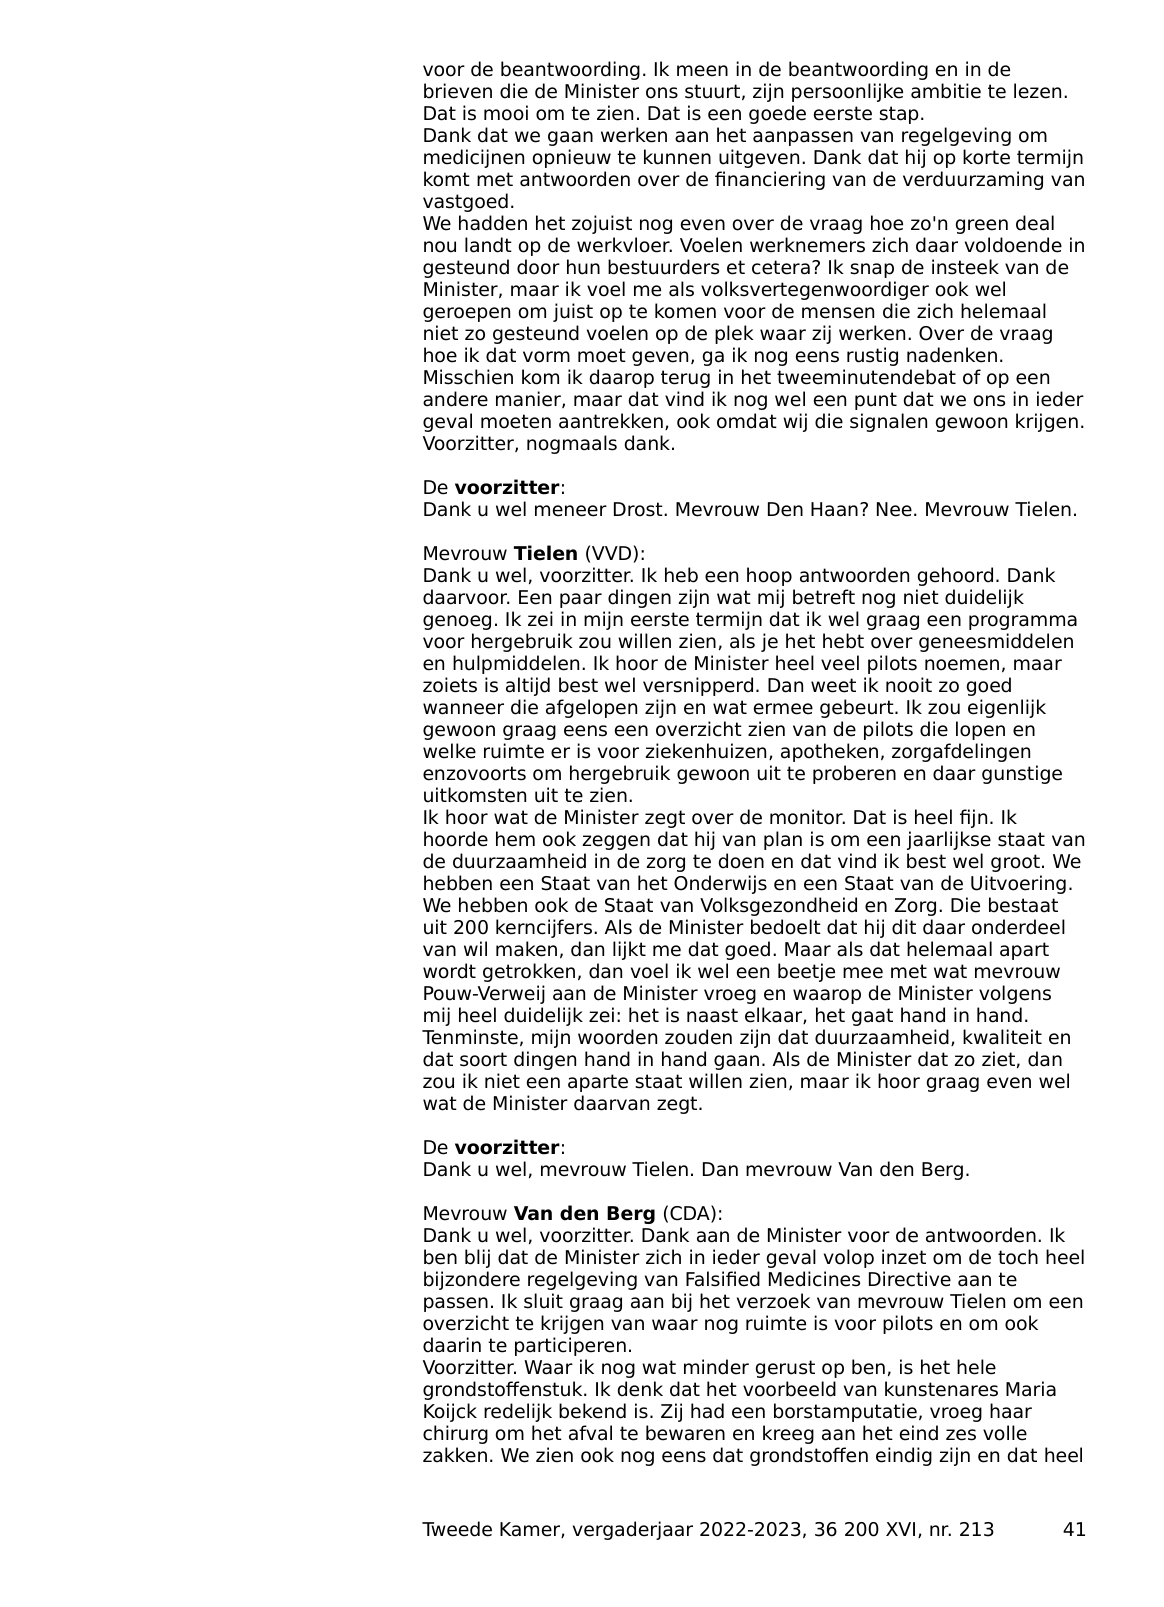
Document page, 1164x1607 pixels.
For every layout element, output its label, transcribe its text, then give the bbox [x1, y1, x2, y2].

text voor de beantwoording. Ik meen in de beantwoording en in de brieven die de Minister ons stuurt, zijn persoonlijke ambitie te lezen. Dat is mooi om te zien. Dat is een goede eerste stap. [422, 59, 1087, 125]
text Ik hoor wat de Minister zegt over de monitor. Dat is heel fijn. Ik hoorde hem ook zeggen dat hij van plan is om een jaarlijkse staat van de duurzaamheid in de zorg te doen en dat vind ik best wel groot. We hebben een Staat van het Onderwijs en een Staat van de Uitvoering. We hebben ook de Staat van Volksgezondheid en Zorg. Die bestaat uit 200 kerncijfers. Als de Minister bedoelt dat hij dit daar onderdeel van wil maken, dan lijkt me dat goed. Maar als dat helemaal apart wordt getrokken, dan voel ik wel een beetje mee met wat mevrouw Pouw-Verweij aan de Minister vroeg en waarop de Minister volgens mij heel duidelijk zei: het is naast elkaar, het gaat hand in hand. Tenminste, mijn woorden zouden zijn dat duurzaamheid, kwaliteit en dat soort dingen hand in hand gaan. Als de Minister dat zo ziet, dan zou ik niet een aparte staat willen zien, maar ik hoor graag even wel wat de Minister daarvan zegt. [422, 807, 1087, 1114]
text Mevrouw Tielen (VVD): [422, 543, 1087, 565]
text Voorzitter, nogmaals dank. [422, 433, 1087, 455]
text We hadden het zojuist nog even over de vraag hoe zo'n green deal nou landt op de werkvloer. Voelen werknemers zich daar voldoende in gesteund door hun bestuurders et cetera? Ik snap de insteek van de Minister, maar ik voel me als volksvertegenwoordiger ook wel geroepen om juist op te komen voor de mensen die zich helemaal niet zo gesteund voelen op de plek waar zij werken. Over de vraag hoe ik dat vorm moet geven, ga ik nog eens rustig nadenken. Misschien kom ik daarop terug in het tweeminutendebat of op een andere manier, maar dat vind ik nog wel een punt dat we ons in ieder geval moeten aantrekken, ook omdat wij die signalen gewoon krijgen. [422, 213, 1087, 433]
text Dank u wel meneer Drost. Mevrouw Den Haan? Nee. Mevrouw Tielen. [422, 499, 1087, 521]
text De voorzitter: [422, 477, 1087, 499]
text Dank dat we gaan werken aan het aanpassen van regelgeving om medicijnen opnieuw te kunnen uitgeven. Dank dat hij op korte termijn komt met antwoorden over de financiering van de verduurzaming van vastgoed. [422, 125, 1087, 213]
text Dank u wel, voorzitter. Dank aan de Minister voor de antwoorden. Ik ben blij dat de Minister zich in ieder geval volop inzet om de toch heel bijzondere regelgeving van Falsified Medicines Directive aan te passen. Ik sluit graag aan bij het verzoek van mevrouw Tielen om een overzicht te krijgen van waar nog ruimte is voor pilots en om ook daarin te participeren. [422, 1225, 1087, 1357]
text De voorzitter: [422, 1137, 1087, 1159]
text Mevrouw Van den Berg (CDA): [422, 1203, 1087, 1225]
text Dank u wel, mevrouw Tielen. Dan mevrouw Van den Berg. [422, 1159, 1087, 1181]
text Voorzitter. Waar ik nog wat minder gerust op ben, is het hele grondstoffenstuk. Ik denk dat het voorbeeld van kunstenares Maria Koijck redelijk bekend is. Zij had een borstamputatie, vroeg haar chirurg om het afval te bewaren en kreeg aan het eind zes volle zakken. We zien ook nog eens dat grondstoffen eindig zijn en dat heel [422, 1357, 1087, 1467]
text Dank u wel, voorzitter. Ik heb een hoop antwoorden gehoord. Dank daarvoor. Een paar dingen zijn wat mij betreft nog niet duidelijk genoeg. Ik zei in mijn eerste termijn dat ik wel graag een programma voor hergebruik zou willen zien, als je het hebt over geneesmiddelen en hulpmiddelen. Ik hoor de Minister heel veel pilots noemen, maar zoiets is altijd best wel versnipperd. Dan weet ik nooit zo goed wanneer die afgelopen zijn en wat ermee gebeurt. Ik zou eigenlijk gewoon graag eens een overzicht zien van de pilots die lopen en welke ruimte er is voor ziekenhuizen, apotheken, zorgafdelingen enzovoorts om hergebruik gewoon uit te proberen en daar gunstige uitkomsten uit te zien. [422, 565, 1087, 807]
